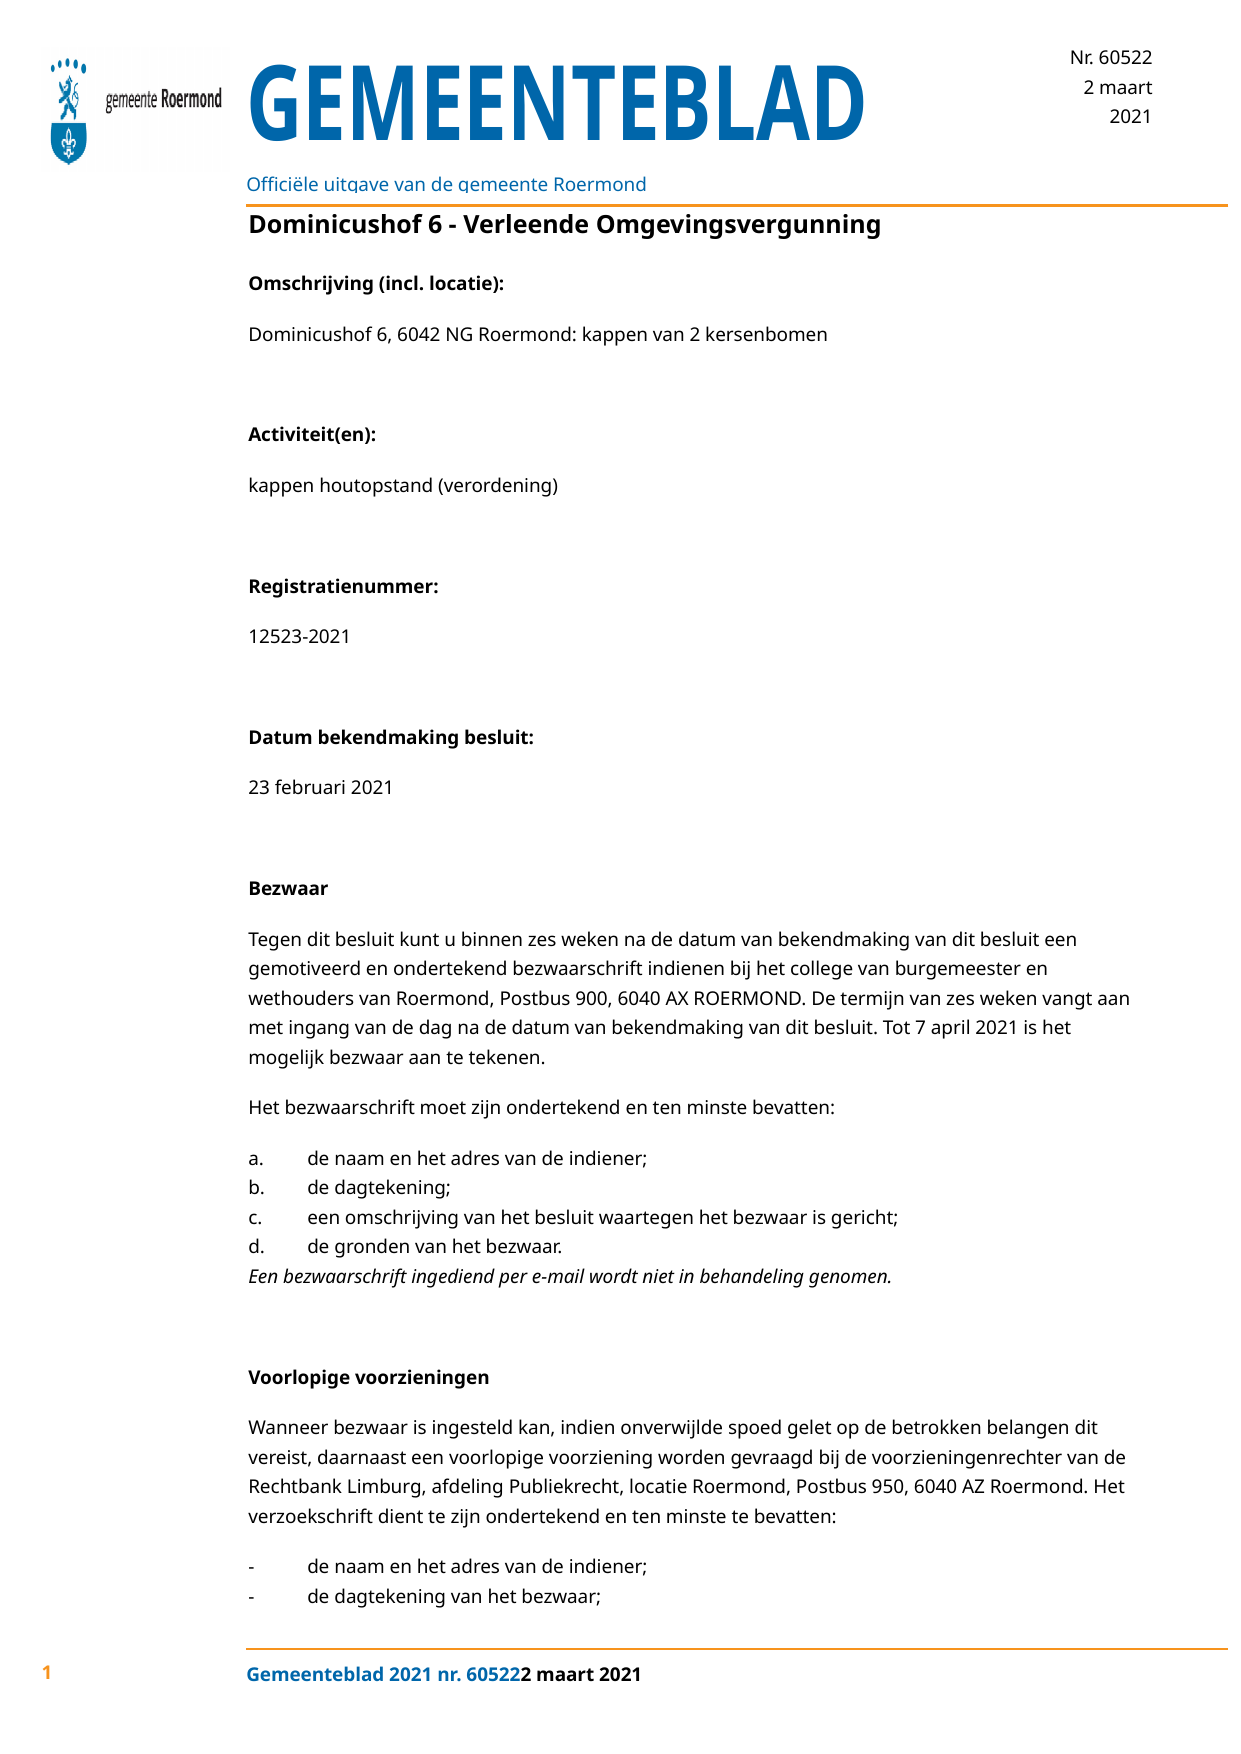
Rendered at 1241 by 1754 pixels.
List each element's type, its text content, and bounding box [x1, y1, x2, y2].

list de naam en het adres van de indiener; [248, 1145, 1152, 1171]
text Wanneer bezwaar is ingesteld kan, indien onverwijlde spoed gelet op de betrokken belangen dit vereist, daarnaast een voorlopige voorziening worden gevraagd bij de voorzieningenrechter van de Rechtbank Limburg, afdeling Publiekrecht, locatie Roermond, Postbus 950, 6040 AZ Roermond. Het verzoekschrift dient te zijn ondertekend en ten minste te bevatten: [248, 1414, 1152, 1529]
text Registratienummer: [248, 573, 1152, 598]
text Tegen dit besluit kunt u binnen zes weken na de datum van bekendmaking van dit besluit een gemotiveerd en ondertekend bezwaarschrift indienen bij het college van burgemeester en wethouders van Roermond, Postbus 900, 6040 AX ROERMOND. De termijn van zes weken vangt aan met ingang van de dag na de datum van bekendmaking van dit besluit. Tot 7 april 2021 is het mogelijk bezwaar aan te tekenen. [248, 926, 1152, 1070]
text Omschrijving (incl. locatie): [248, 270, 1152, 296]
text kappen houtopstand (verordening) [248, 472, 1152, 498]
list de dagtekening van het bezwaar; [248, 1583, 1152, 1609]
text Het bezwaarschrift moet zijn ondertekend en ten minste bevatten: [248, 1094, 1152, 1120]
list de gronden van het bezwaar. [248, 1234, 1152, 1259]
text Bezwaar [248, 875, 1152, 901]
text Dominicushof 6, 6042 NG Roermond: kappen van 2 kersenbomen [248, 321, 1152, 346]
list de naam en het adres van de indiener; [248, 1554, 1152, 1579]
list een omschrijving van het besluit waartegen het bezwaar is gericht; [248, 1204, 1152, 1230]
text 12523-2021 [248, 623, 1152, 649]
text Activiteit(en): [248, 422, 1152, 447]
text Voorlopige voorzieningen [248, 1364, 1152, 1390]
text 23 februari 2021 [248, 774, 1152, 800]
text Dominicushof 6 - Verleende Omgevingsvergunning [248, 207, 1152, 241]
list de dagtekening; [248, 1174, 1152, 1200]
text Een bezwaarschrift ingediend per e-mail wordt niet in behandeling genomen. [248, 1263, 1152, 1289]
text Datum bekendmaking besluit: [248, 724, 1152, 750]
picture [41, 47, 231, 172]
